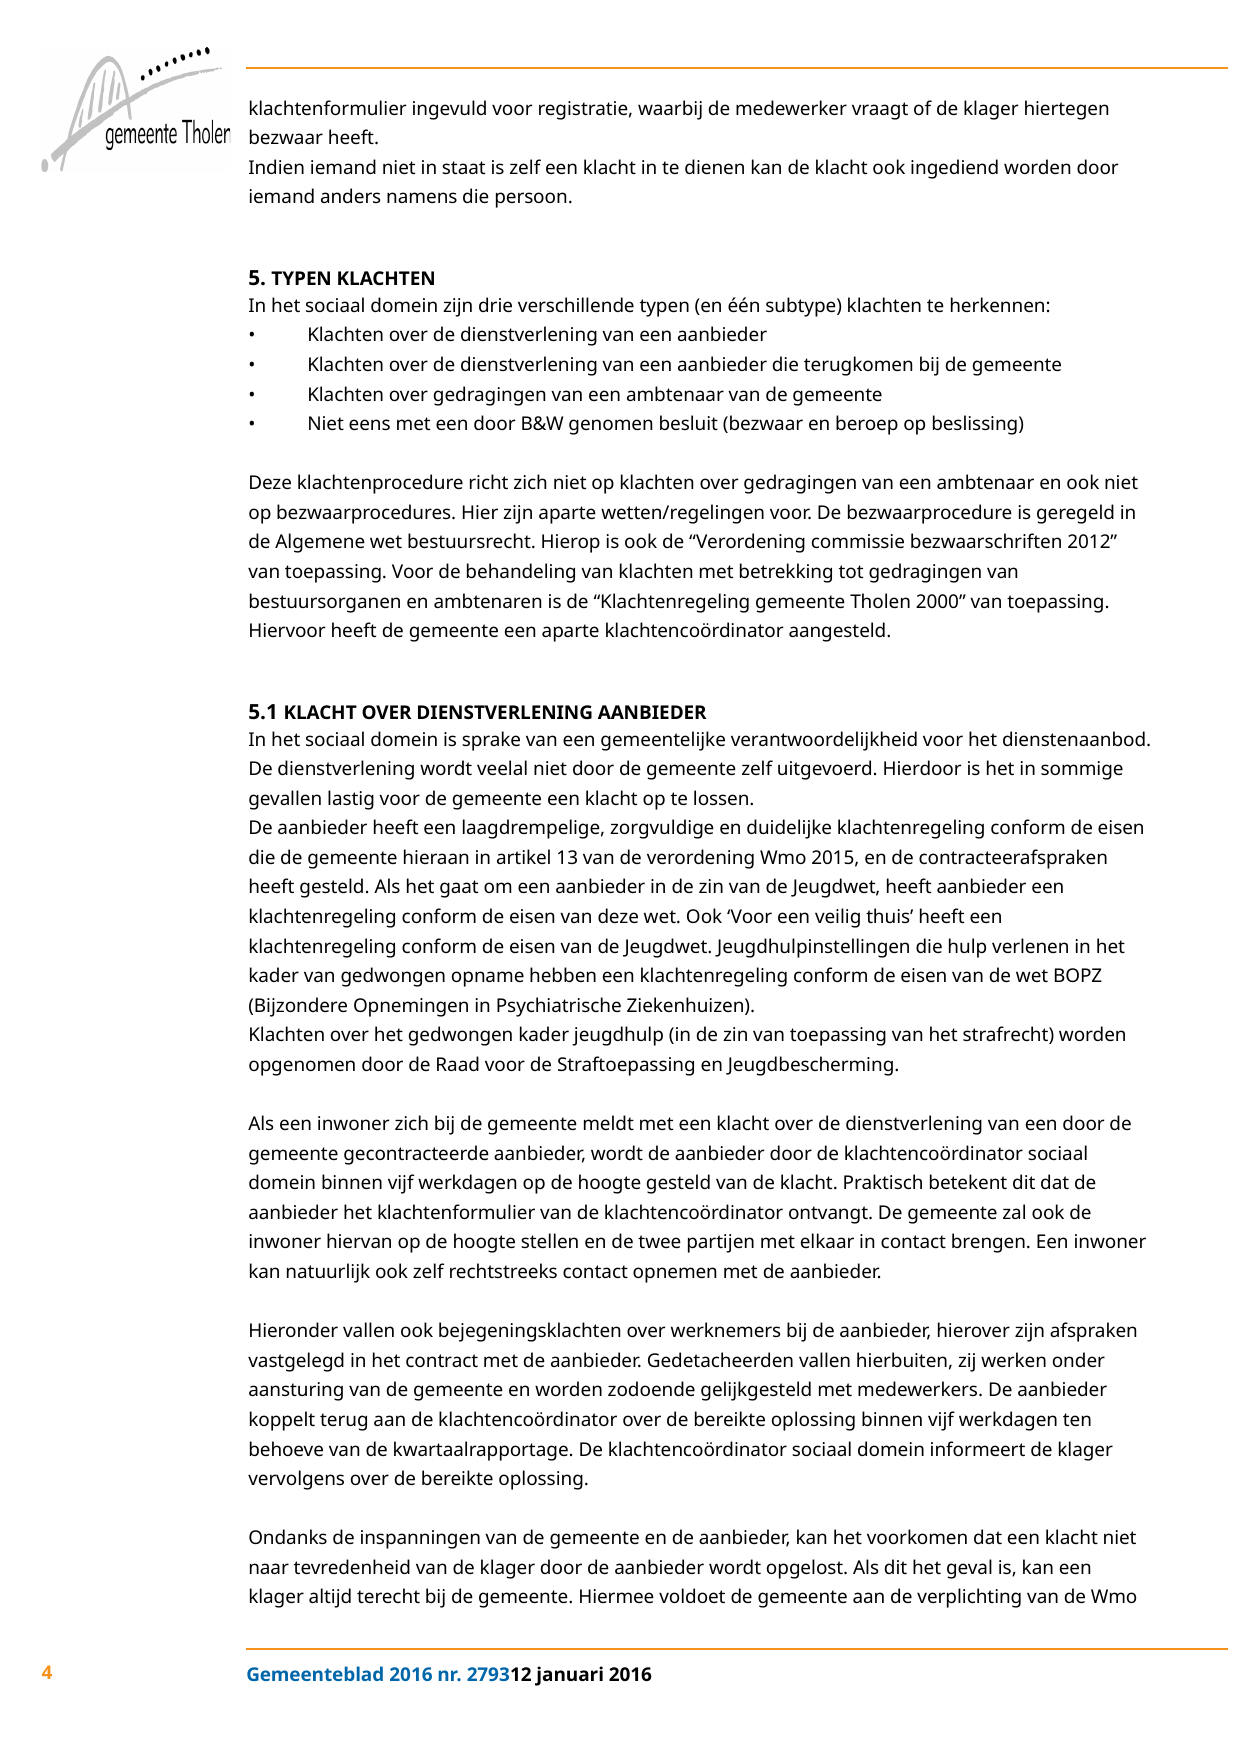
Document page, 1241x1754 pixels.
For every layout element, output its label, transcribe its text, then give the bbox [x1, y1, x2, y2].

text De aanbieder heeft een laagdrempelige, zorgvuldige en duidelijke klachtenregeling conform de eisen die de gemeente hieraan in artikel 13 van de verordening Wmo 2015, en de contracteerafspraken heeft gesteld. Als het gaat om een aanbieder in de zin van de Jeugdwet, heeft aanbieder een klachtenregeling conform de eisen van deze wet. Ook ‘Voor een veilig thuis’ heeft een klachtenregeling conform de eisen van de Jeugdwet. Jeugdhulpinstellingen die hulp verlenen in het kader van gedwongen opname hebben een klachtenregeling conform de eisen van de wet BOPZ (Bijzondere Opnemingen in Psychiatrische Ziekenhuizen). [248, 814, 1152, 1018]
text Als een inwoner zich bij de gemeente meldt met een klacht over de dienstverlening van een door de gemeente gecontracteerde aanbieder, wordt de aanbieder door de klachtencoördinator sociaal domein binnen vijf werkdagen op de hoogte gesteld van de klacht. Praktisch betekent dit dat de aanbieder het klachtenformulier van de klachtencoördinator ontvangt. De gemeente zal ook de inwoner hiervan op de hoogte stellen en de twee partijen met elkaar in contact brengen. Een inwoner kan natuurlijk ook zelf rechtstreeks contact opnemen met de aanbieder. [248, 1110, 1152, 1284]
text Deze klachtenprocedure richt zich niet op klachten over gedragingen van een ambtenaar en ook niet op bezwaarprocedures. Hier zijn aparte wetten/regelingen voor. De bezwaarprocedure is geregeld in de Algemene wet bestuursrecht. Hierop is ook de “Verordening commissie bezwaarschriften 2012” van toepassing. Voor de behandeling van klachten met betrekking tot gedragingen van bestuursorganen en ambtenaren is de “Klachtenregeling gemeente Tholen 2000” van toepassing. Hiervoor heeft de gemeente een aparte klachtencoördinator aangesteld. [248, 469, 1152, 643]
text klachtenformulier ingevuld voor registratie, waarbij de medewerker vraagt of de klager hiertegen bezwaar heeft. [248, 95, 1152, 150]
picture [41, 47, 231, 172]
text 5.1 KLACHT OVER DIENSTVERLENING AANBIEDER [248, 697, 1152, 726]
text Hieronder vallen ook bejegeningsklachten over werknemers bij de aanbieder, hierover zijn afspraken vastgelegd in het contract met de aanbieder. Gedetacheerden vallen hierbuiten, zij werken onder aansturing van de gemeente en worden zodoende gelijkgesteld met medewerkers. De aanbieder koppelt terug aan de klachtencoördinator over de bereikte oplossing binnen vijf werkdagen ten behoeve van de kwartaalrapportage. De klachtencoördinator sociaal domein informeert de klager vervolgens over de bereikte oplossing. [248, 1317, 1152, 1491]
list Klachten over de dienstverlening van een aanbieder [248, 322, 1152, 347]
list Klachten over gedragingen van een ambtenaar van de gemeente [248, 381, 1152, 406]
text In het sociaal domein zijn drie verschillende typen (en één subtype) klachten te herkennen: [248, 292, 1152, 318]
list Klachten over de dienstverlening van een aanbieder die terugkomen bij de gemeente [248, 351, 1152, 377]
text Ondanks de inspanningen van de gemeente en de aanbieder, kan het voorkomen dat een klacht niet naar tevredenheid van de klager door de aanbieder wordt opgelost. Als dit het geval is, kan een klager altijd terecht bij de gemeente. Hiermee voldoet de gemeente aan de verplichting van de Wmo [248, 1524, 1152, 1609]
text Indien iemand niet in staat is zelf een klacht in te dienen kan de klacht ook ingediend worden door iemand anders namens die persoon. [248, 154, 1152, 209]
text Klachten over het gedwongen kader jeugdhulp (in de zin van toepassing van het strafrecht) worden opgenomen door de Raad voor de Straftoepassing en Jeugdbescherming. [248, 1022, 1152, 1077]
text In het sociaal domein is sprake van een gemeentelijke verantwoordelijkheid voor het dienstenaanbod. De dienstverlening wordt veelal niet door de gemeente zelf uitgevoerd. Hierdoor is het in sommige gevallen lastig voor de gemeente een klacht op te lossen. [248, 726, 1152, 811]
text 5. TYPEN KLACHTEN [248, 263, 1152, 292]
list Niet eens met een door B&W genomen besluit (bezwaar en beroep op beslissing) [248, 410, 1152, 436]
